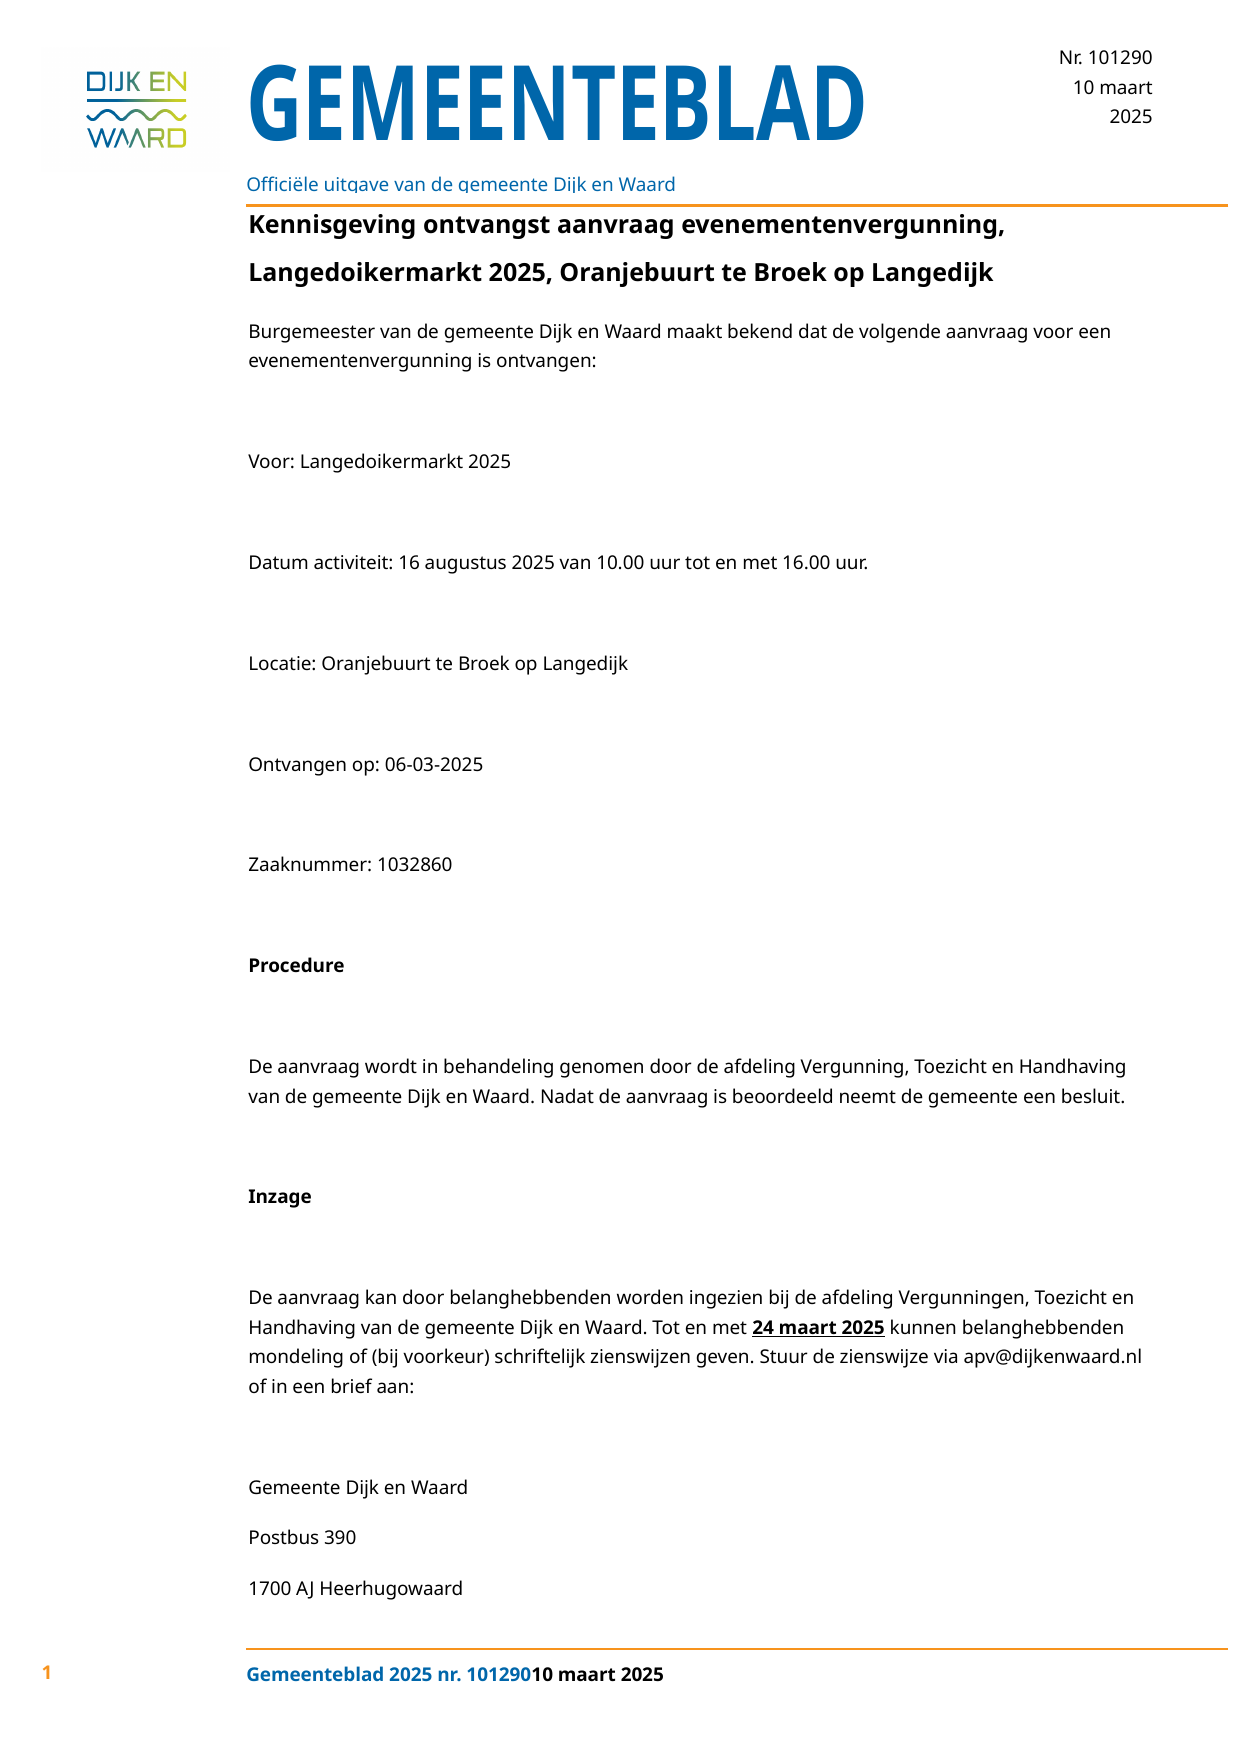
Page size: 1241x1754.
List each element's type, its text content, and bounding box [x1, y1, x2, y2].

text De aanvraag wordt in behandeling genomen door de afdeling Vergunning, Toezicht en Handhaving van de gemeente Dijk en Waard. Nadat de aanvraag is beoordeeld neemt de gemeente een besluit. [248, 1053, 1152, 1109]
text Datum activiteit: 16 augustus 2025 van 10.00 uur tot en met 16.00 uur. [248, 549, 1152, 575]
text Ontvangen op: 06-03-2025 [248, 751, 1152, 777]
text Zaaknummer: 1032860 [248, 852, 1152, 877]
text De aanvraag kan door belanghebbenden worden ingezien bij de afdeling Vergunningen, Toezicht en Handhaving van de gemeente Dijk en Waard. Tot en met 24 maart 2025 kunnen belanghebbenden mondeling of (bij voorkeur) schriftelijk zienswijzen geven. Stuur de zienswijze via apv@dijkenwaard.nl of in een brief aan: [248, 1284, 1152, 1399]
text Voor: Langedoikermarkt 2025 [248, 448, 1152, 474]
text Inzage [248, 1184, 1152, 1209]
text 1700 AJ Heerhugowaard [248, 1575, 1152, 1601]
text Kennisgeving ontvangst aanvraag evenementenvergunning, Langedoikermarkt 2025, Oranjebuurt te Broek op Langedijk [248, 207, 1152, 288]
text Gemeente Dijk en Waard [248, 1474, 1152, 1500]
text Locatie: Oranjebuurt te Broek op Langedijk [248, 650, 1152, 676]
text Postbus 390 [248, 1524, 1152, 1550]
picture [41, 47, 231, 172]
text Procedure [248, 952, 1152, 978]
text Burgemeester van de gemeente Dijk en Waard maakt bekend dat de volgende aanvraag voor een evenementenvergunning is ontvangen: [248, 318, 1152, 373]
